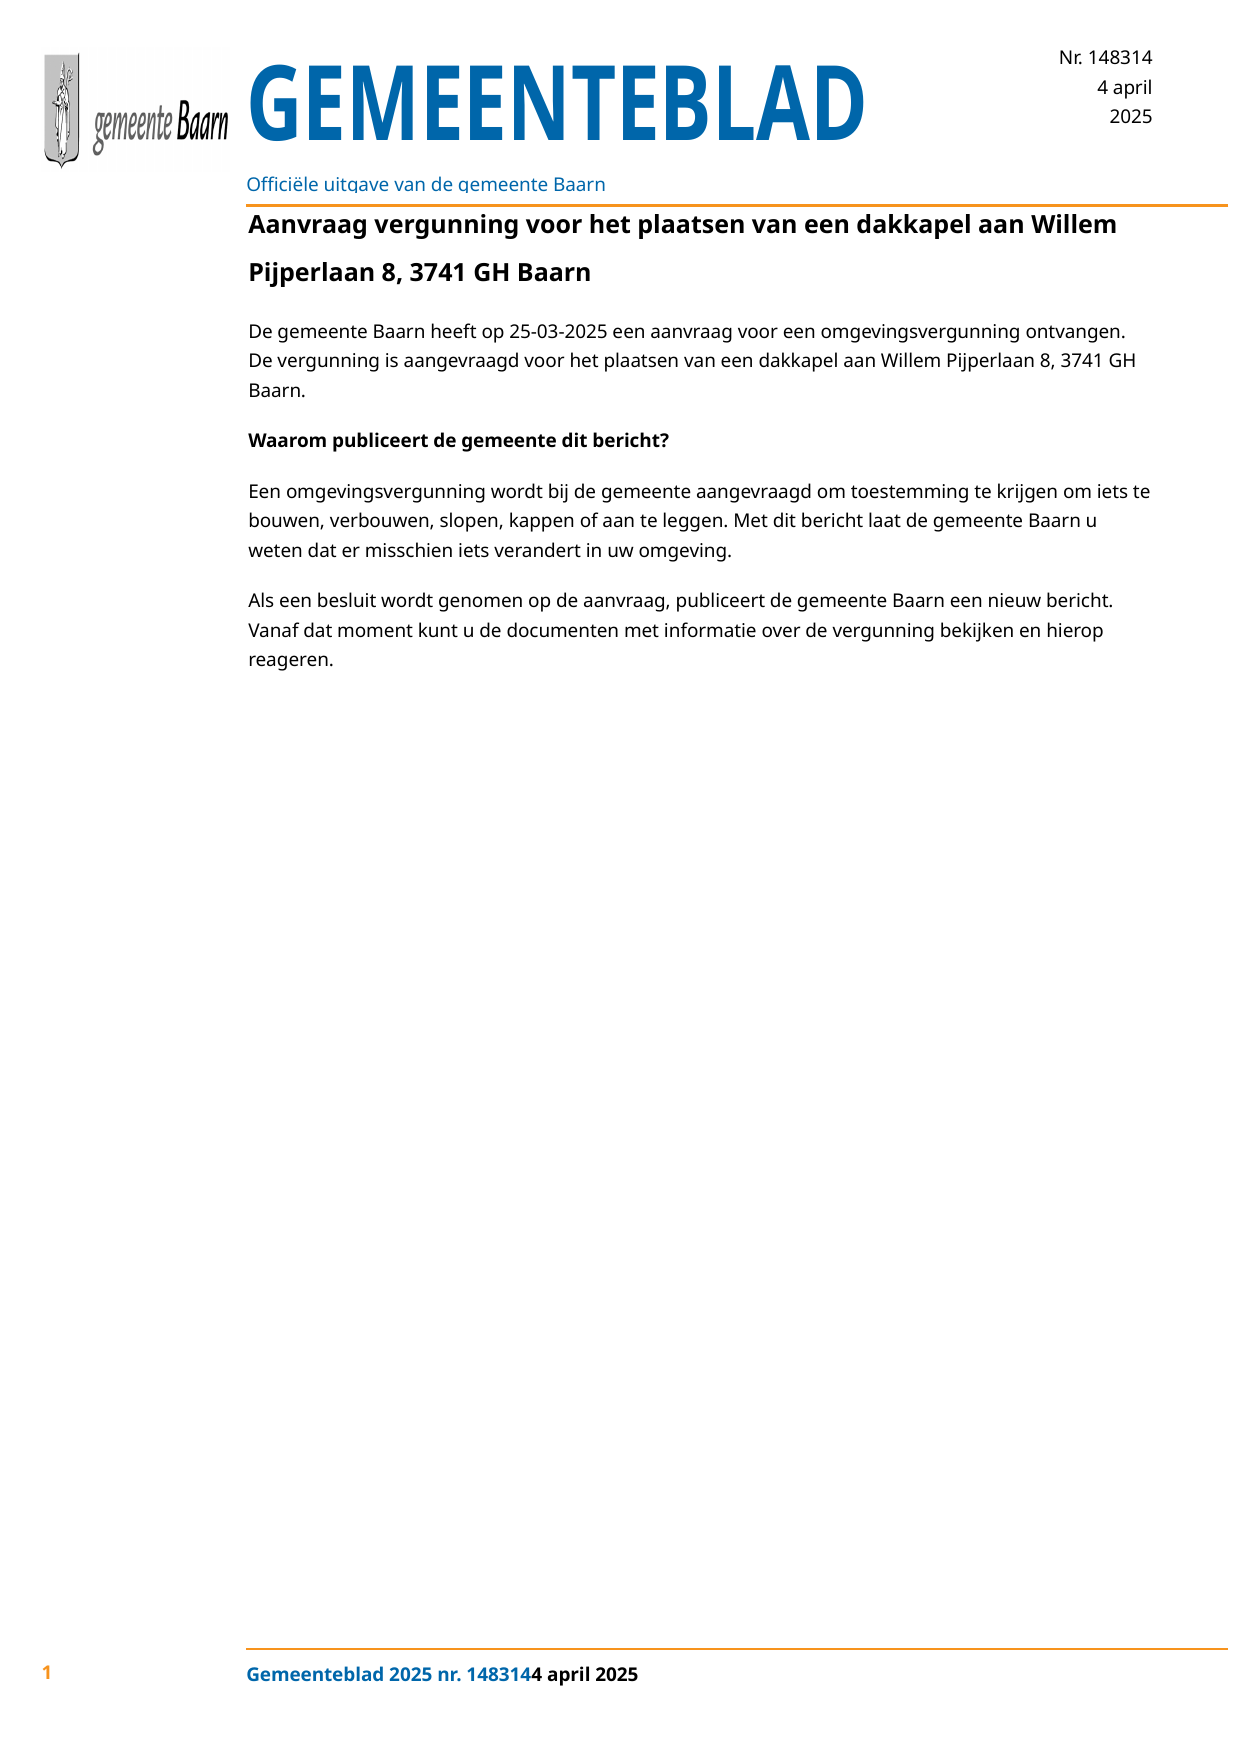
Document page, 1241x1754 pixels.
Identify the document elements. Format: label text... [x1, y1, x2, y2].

text Aanvraag vergunning voor het plaatsen van een dakkapel aan Willem Pijperlaan 8, 3741 GH Baarn [248, 207, 1152, 288]
text Waarom publiceert de gemeente dit bericht? [248, 427, 1152, 453]
picture [41, 47, 231, 172]
text De gemeente Baarn heeft op 25-03-2025 een aanvraag voor een omgevingsvergunning ontvangen. De vergunning is aangevraagd voor het plaatsen van een dakkapel aan Willem Pijperlaan 8, 3741 GH Baarn. [248, 318, 1152, 403]
text Een omgevingsvergunning wordt bij de gemeente aangevraagd om toestemming te krijgen om iets te bouwen, verbouwen, slopen, kappen of aan te leggen. Met dit bericht laat de gemeente Baarn u weten dat er misschien iets verandert in uw omgeving. [248, 478, 1152, 563]
text Als een besluit wordt genomen op de aanvraag, publiceert de gemeente Baarn een nieuw bericht. Vanaf dat moment kunt u de documenten met informatie over de vergunning bekijken en hierop reageren. [248, 587, 1152, 672]
